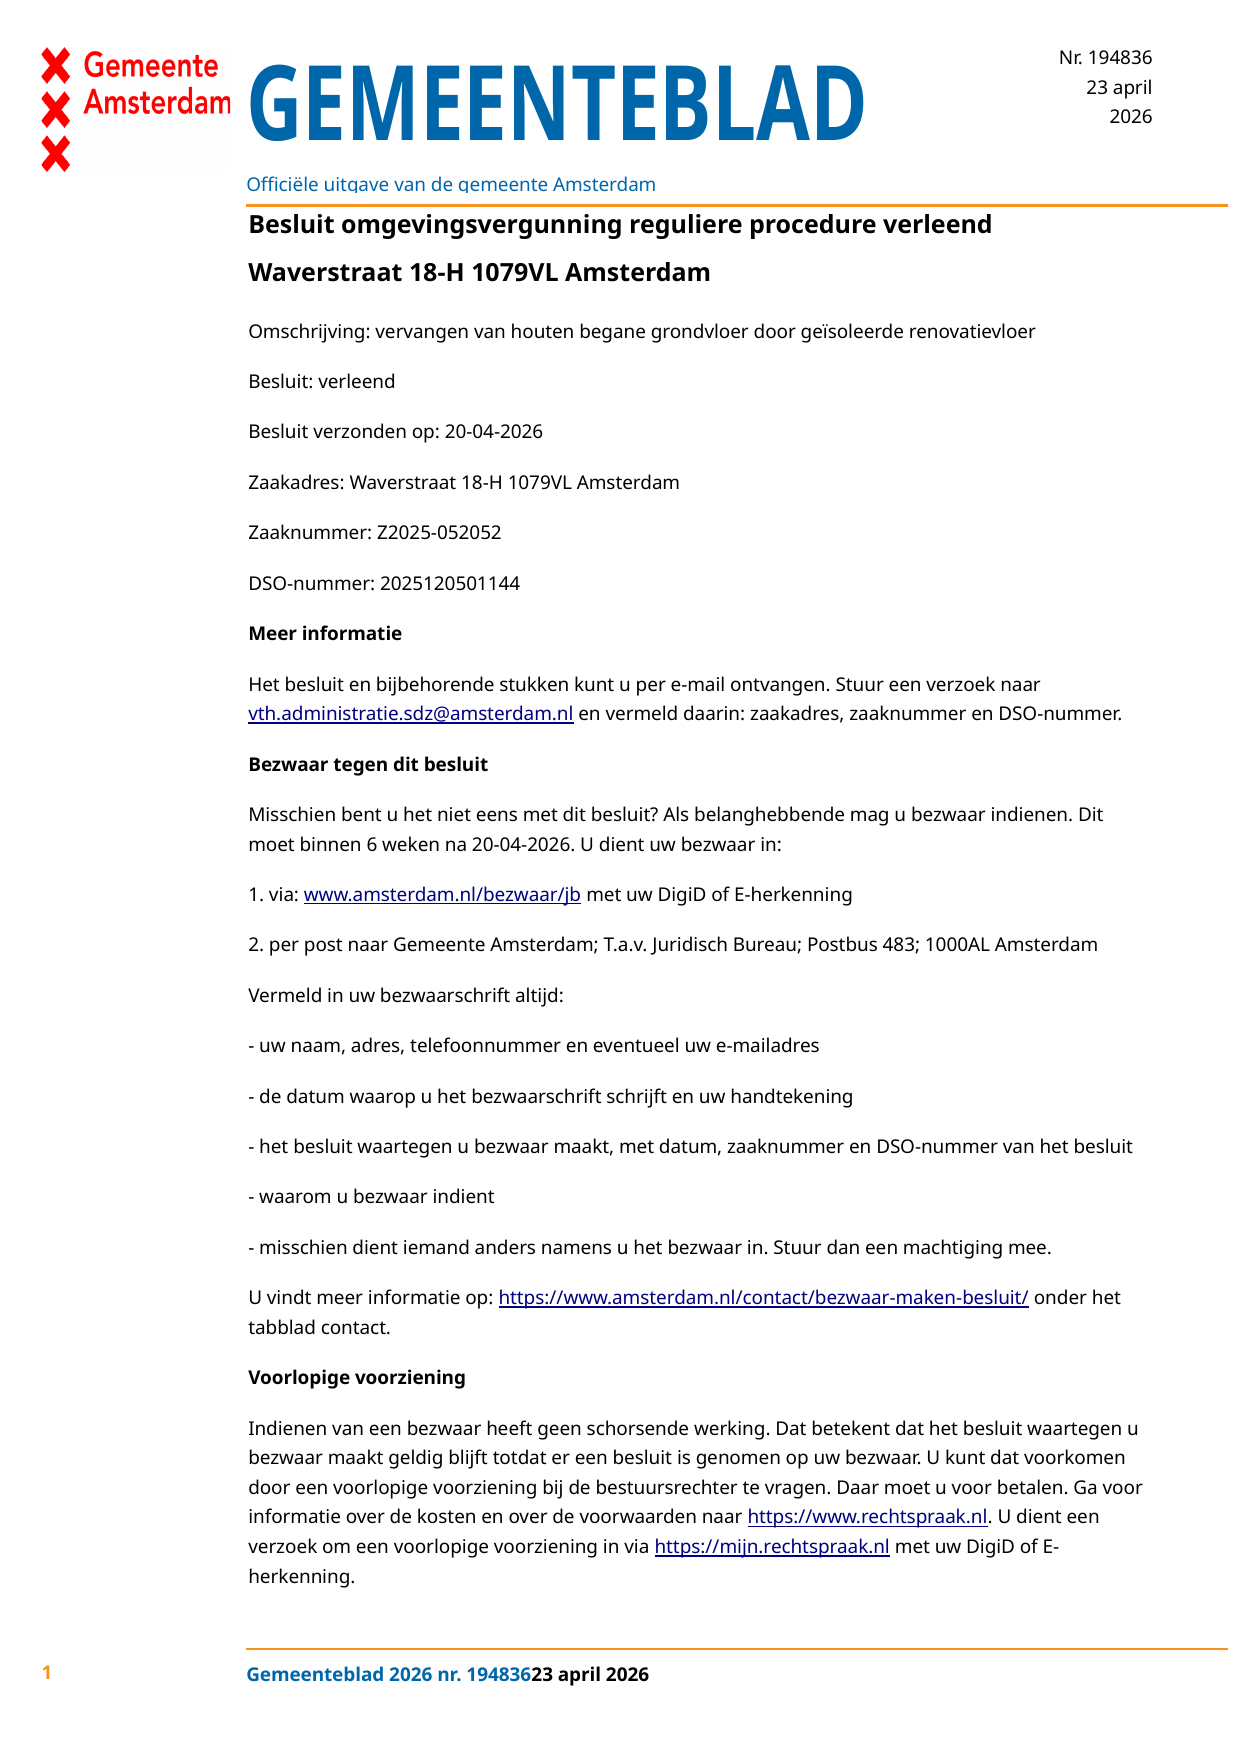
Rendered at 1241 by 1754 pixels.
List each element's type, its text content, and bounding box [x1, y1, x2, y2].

text Zaakadres: Waverstraat 18-H 1079VL Amsterdam [248, 469, 1152, 495]
text - misschien dient iemand anders namens u het bezwaar in. Stuur dan een machtiging mee. [248, 1234, 1152, 1260]
text Misschien bent u het niet eens met dit besluit? Als belanghebbende mag u bezwaar indienen. Dit moet binnen 6 weken na 20-04-2026. U dient uw bezwaar in: [248, 801, 1152, 857]
text Meer informatie [248, 620, 1152, 646]
text Het besluit en bijbehorende stukken kunt u per e-mail ontvangen. Stuur een verzoek naar vth.administratie.sdz@amsterdam.nl en vermeld daarin: zaakadres, zaaknummer en DSO-nummer. [248, 671, 1152, 726]
text Indienen van een bezwaar heeft geen schorsende werking. Dat betekent dat het besluit waartegen u bezwaar maakt geldig blijft totdat er een besluit is genomen op uw bezwaar. U kunt dat voorkomen door een voorlopige voorziening bij de bestuursrechter te vragen. Daar moet u voor betalen. Ga voor informatie over de kosten en over de voorwaarden naar https://www.rechtspraak.nl. U dient een verzoek om een voorlopige voorziening in via https://mijn.rechtspraak.nl met uw DigiD of E-herkenning. [248, 1415, 1152, 1589]
text Voorlopige voorziening [248, 1364, 1152, 1390]
text Vermeld in uw bezwaarschrift altijd: [248, 982, 1152, 1008]
text 1. via: www.amsterdam.nl/bezwaar/jb met uw DigiD of E-herkenning [248, 881, 1152, 907]
text 2. per post naar Gemeente Amsterdam; T.a.v. Juridisch Bureau; Postbus 483; 1000AL Amsterdam [248, 932, 1152, 957]
picture [41, 47, 231, 172]
text Zaaknummer: Z2025-052052 [248, 519, 1152, 545]
text Besluit omgevingsvergunning reguliere procedure verleend Waverstraat 18-H 1079VL Amsterdam [248, 207, 1152, 288]
text - uw naam, adres, telefoonnummer en eventueel uw e-mailadres [248, 1032, 1152, 1058]
text U vindt meer informatie op: https://www.amsterdam.nl/contact/bezwaar-maken-besluit/ onder het tabblad contact. [248, 1284, 1152, 1340]
text - waarom u bezwaar indient [248, 1184, 1152, 1209]
text - het besluit waartegen u bezwaar maakt, met datum, zaaknummer en DSO-nummer van het besluit [248, 1133, 1152, 1159]
text Besluit: verleend [248, 368, 1152, 394]
text Bezwaar tegen dit besluit [248, 751, 1152, 777]
text - de datum waarop u het bezwaarschrift schrijft en uw handtekening [248, 1083, 1152, 1109]
text DSO-nummer: 2025120501144 [248, 570, 1152, 596]
text Besluit verzonden op: 20-04-2026 [248, 419, 1152, 444]
text Omschrijving: vervangen van houten begane grondvloer door geïsoleerde renovatievloer [248, 318, 1152, 344]
